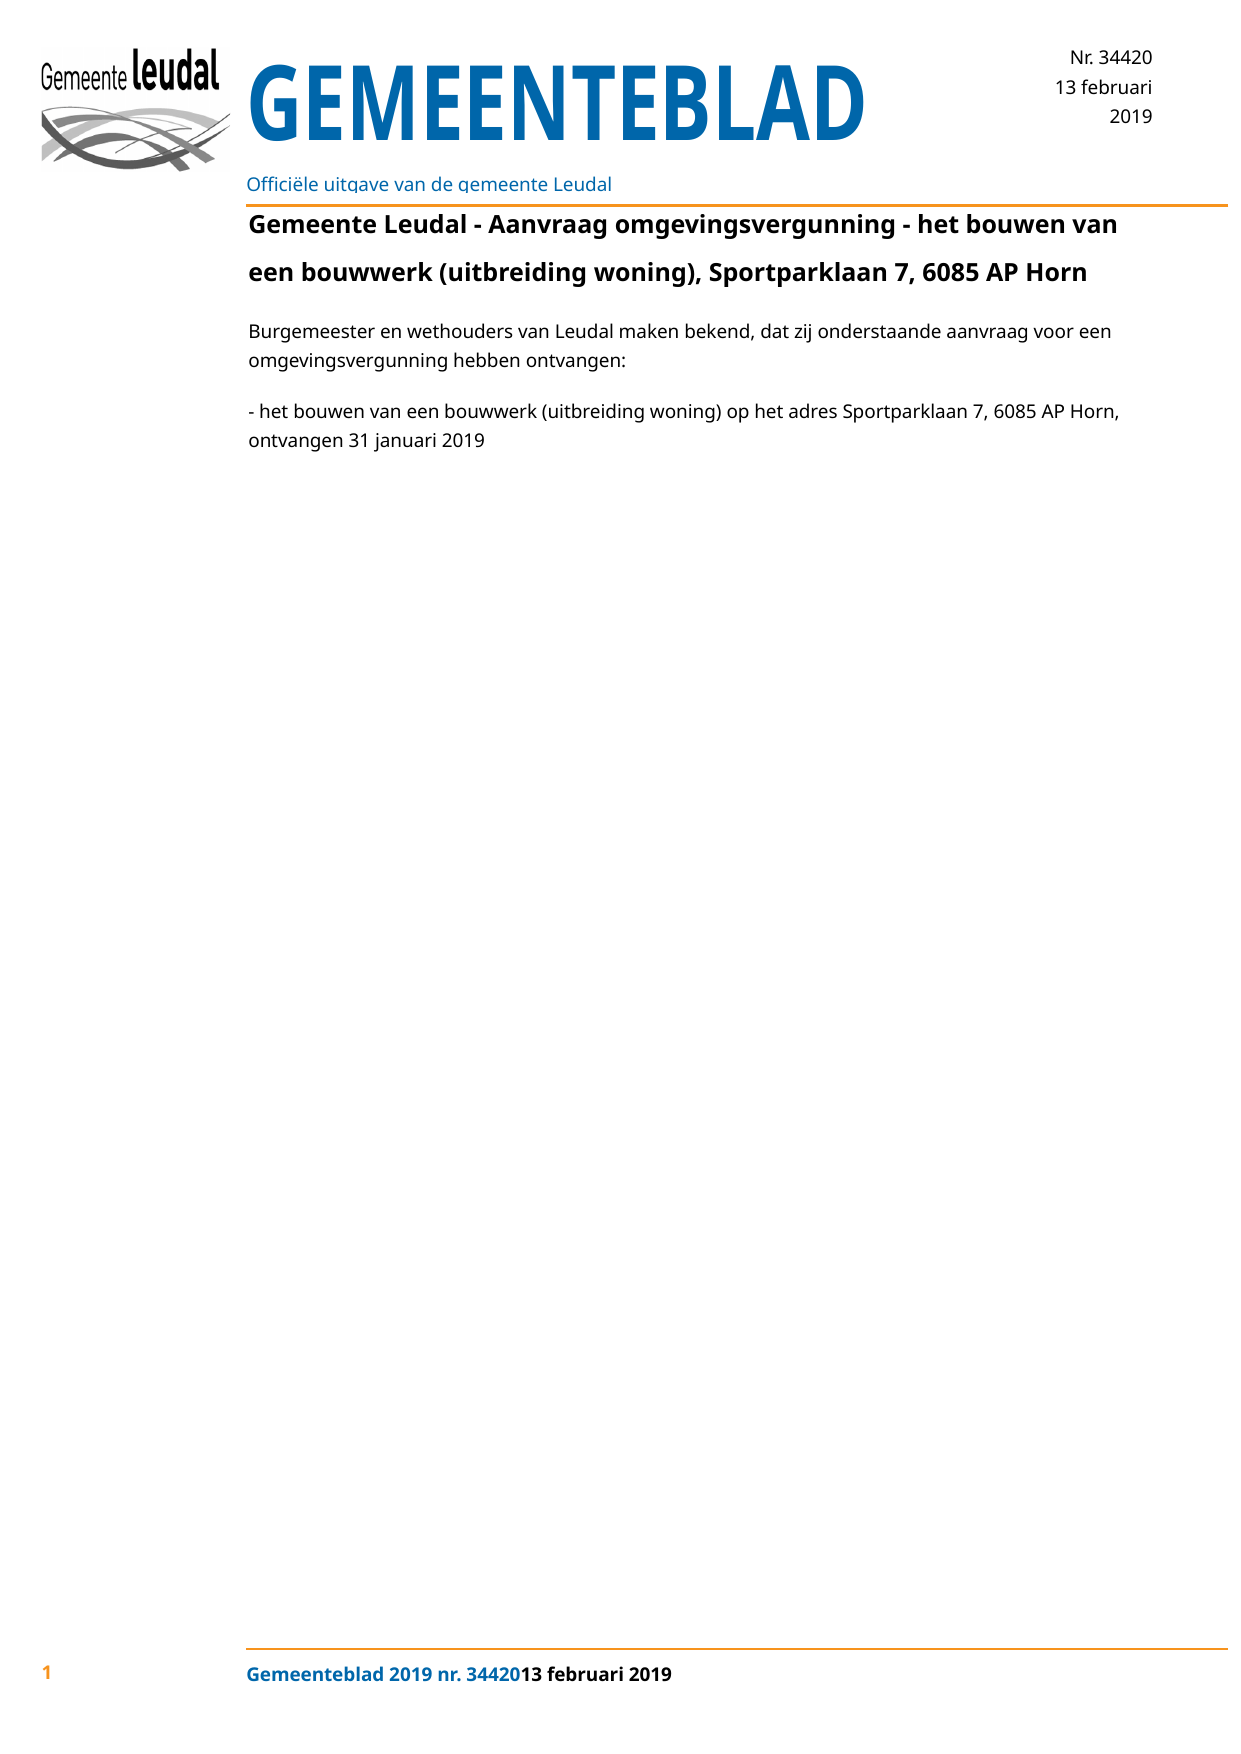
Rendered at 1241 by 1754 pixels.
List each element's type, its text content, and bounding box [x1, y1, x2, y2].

picture [41, 47, 231, 172]
text - het bouwen van een bouwwerk (uitbreiding woning) op het adres Sportparklaan 7, 6085 AP Horn, ontvangen 31 januari 2019 [248, 398, 1152, 453]
text Gemeente Leudal - Aanvraag omgevingsvergunning - het bouwen van een bouwwerk (uitbreiding woning), Sportparklaan 7, 6085 AP Horn [248, 207, 1152, 288]
text Burgemeester en wethouders van Leudal maken bekend, dat zij onderstaande aanvraag voor een omgevingsvergunning hebben ontvangen: [248, 318, 1152, 373]
